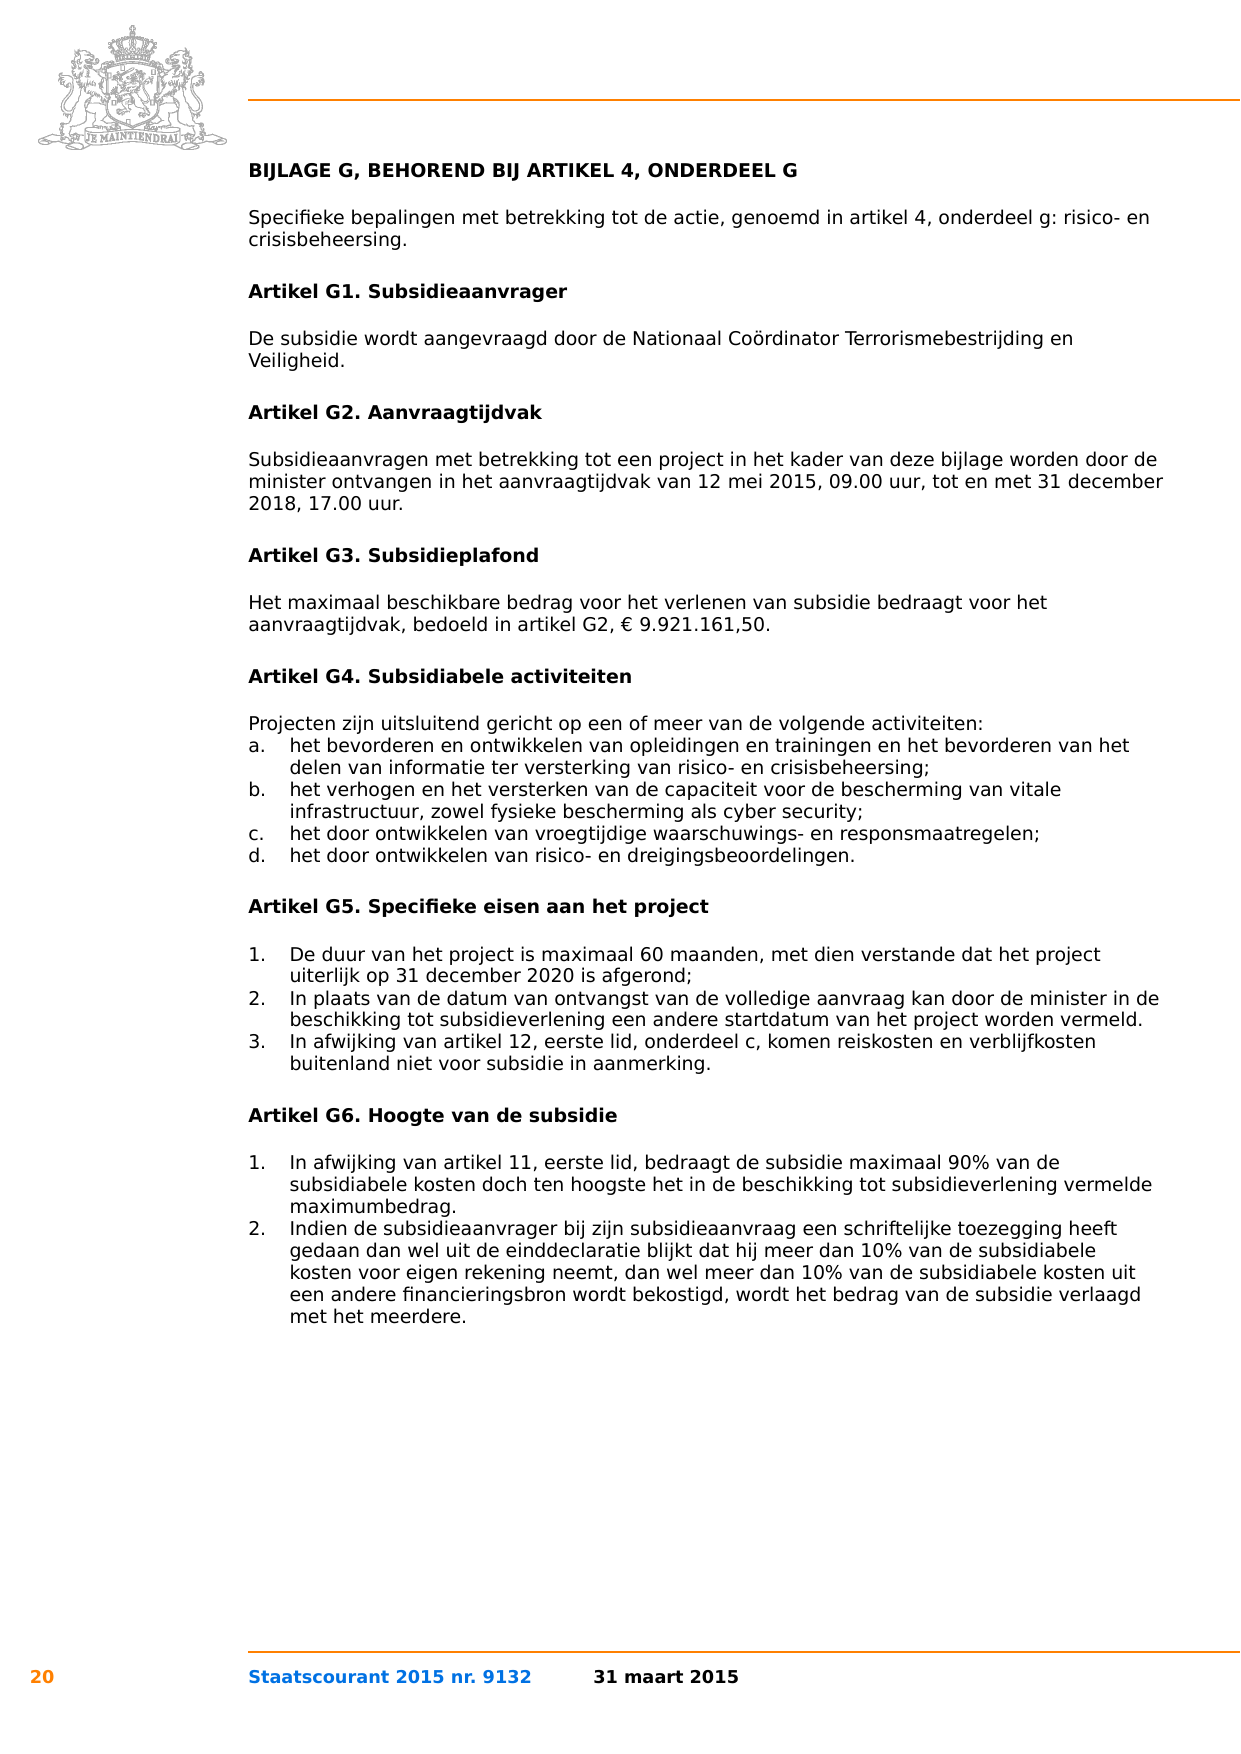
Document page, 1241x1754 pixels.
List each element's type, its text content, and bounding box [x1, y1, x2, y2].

text Het maximaal beschikbare bedrag voor het verlenen van subsidie bedraagt voor het aanvraagtijdvak, bedoeld in artikel G2, € 9.921.161,50. [248, 592, 1163, 636]
text Subsidieaanvragen met betrekking tot een project in het kader van deze bijlage worden door de minister ontvangen in het aanvraagtijdvak van 12 mei 2015, 09.00 uur, tot en met 31 december 2018, 17.00 uur. [248, 449, 1163, 515]
picture [38, 25, 227, 150]
subtitle Artikel G6. Hoogte van de subsidie [248, 1105, 1163, 1127]
subtitle Artikel G1. Subsidieaanvrager [248, 281, 1163, 303]
text 1. In afwijking van artikel 11, eerste lid, bedraagt de subsidie maximaal 90% van de subsidiabele kosten doch ten hoogste het in de beschikking tot subsidieverlening vermelde maximumbedrag. [248, 1152, 1163, 1218]
text d. het door ontwikkelen van risico- en dreigingsbeoordelingen. [248, 844, 1163, 866]
text 2. In plaats van de datum van ontvangst van de volledige aanvraag kan door de minister in de beschikking tot subsidieverlening een andere startdatum van het project worden vermeld. [248, 987, 1163, 1031]
subtitle Artikel G3. Subsidieplafond [248, 545, 1163, 567]
text a. het bevorderen en ontwikkelen van opleidingen en trainingen en het bevorderen van het delen van informatie ter versterking van risico- en crisisbeheersing; [248, 734, 1163, 778]
text c. het door ontwikkelen van vroegtijdige waarschuwings- en responsmaatregelen; [248, 822, 1163, 844]
subtitle Artikel G2. Aanvraagtijdvak [248, 402, 1163, 424]
text b. het verhogen en het versterken van de capaciteit voor de bescherming van vitale infrastructuur, zowel fysieke bescherming als cyber security; [248, 778, 1163, 822]
text Projecten zijn uitsluitend gericht op een of meer van de volgende activiteiten: [248, 713, 1163, 734]
text 1. De duur van het project is maximaal 60 maanden, met dien verstande dat het project uiterlijk op 31 december 2020 is afgerond; [248, 943, 1163, 987]
subtitle Artikel G4. Subsidiabele activiteiten [248, 666, 1163, 688]
text De subsidie wordt aangevraagd door de Nationaal Coördinator Terrorismebestrijding en Veiligheid. [248, 328, 1163, 372]
text 2. Indien de subsidieaanvrager bij zijn subsidieaanvraag een schriftelijke toezegging heeft gedaan dan wel uit de einddeclaratie blijkt dat hij meer dan 10% van de subsidiabele kosten voor eigen rekening neemt, dan wel meer dan 10% van de subsidiabele kosten uit een andere financieringsbron wordt bekostigd, wordt het bedrag van de subsidie verlaagd met het meerdere. [248, 1218, 1163, 1328]
text 3. In afwijking van artikel 12, eerste lid, onderdeel c, komen reiskosten en verblijfkosten buitenland niet voor subsidie in aanmerking. [248, 1031, 1163, 1075]
text Specifieke bepalingen met betrekking tot de actie, genoemd in artikel 4, onderdeel g: risico- en crisisbeheersing. [248, 207, 1163, 251]
subtitle Artikel G5. Specifieke eisen aan het project [248, 896, 1163, 918]
subtitle BIJLAGE G, BEHOREND BIJ ARTIKEL 4, ONDERDEEL G [248, 160, 1163, 182]
